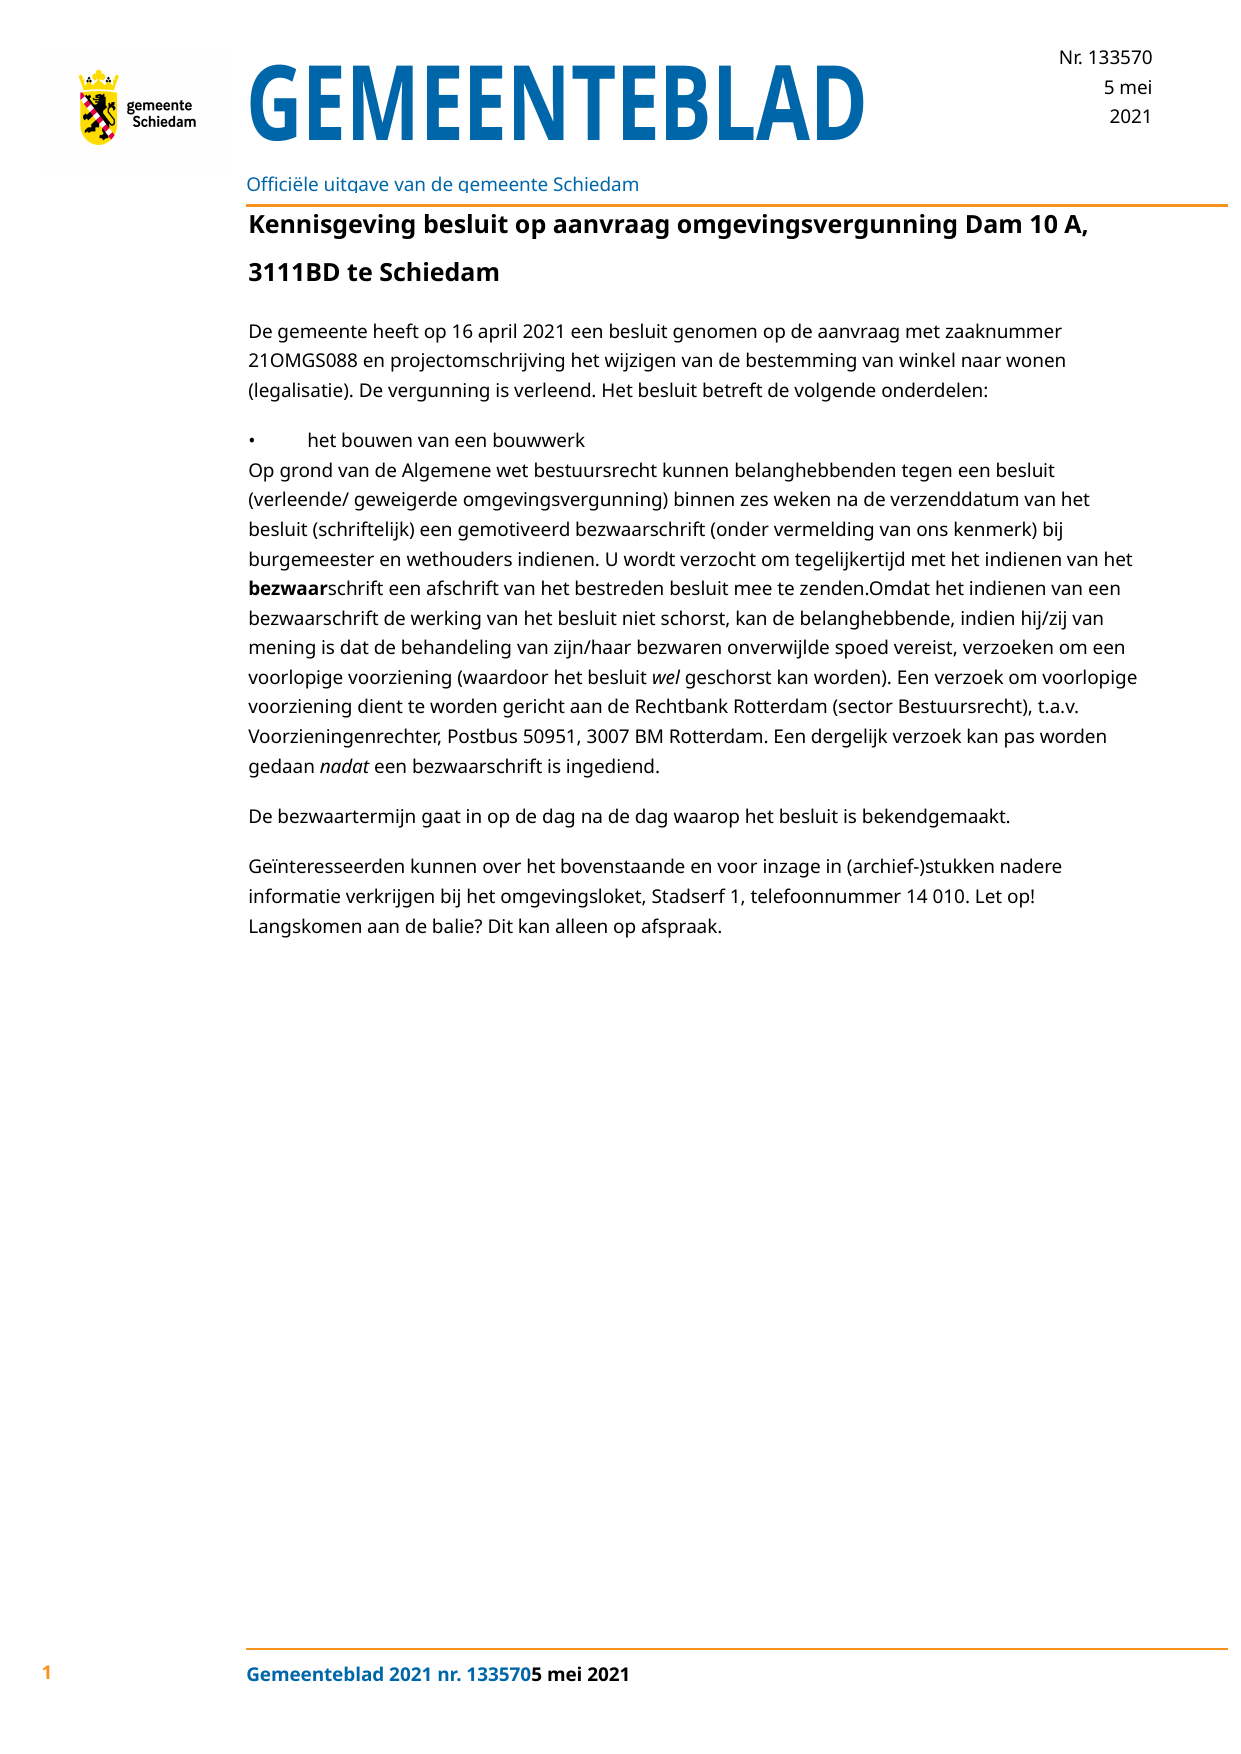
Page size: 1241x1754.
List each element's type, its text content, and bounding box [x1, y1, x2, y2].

text Geïnteresseerden kunnen over het bovenstaande en voor inzage in (archief-)stukken nadere informatie verkrijgen bij het omgevingsloket, Stadserf 1, telefoonnummer 14 010. Let op! Langskomen aan de balie? Dit kan alleen op afspraak. [248, 854, 1152, 939]
text Op grond van de Algemene wet bestuursrecht kunnen belanghebbenden tegen een besluit (verleende/ geweigerde omgevingsvergunning) binnen zes weken na de verzenddatum van het besluit (schriftelijk) een gemotiveerd bezwaarschrift (onder vermelding van ons kenmerk) bij burgemeester en wethouders indienen. U wordt verzocht om tegelijkertijd met het indienen van het bezwaarschrift een afschrift van het bestreden besluit mee te zenden.Omdat het indienen van een bezwaarschrift de werking van het besluit niet schorst, kan de belanghebbende, indien hij/zij van mening is dat de behandeling van zijn/haar bezwaren onverwijlde spoed vereist, verzoeken om een voorlopige voorziening (waardoor het besluit wel geschorst kan worden). Een verzoek om voorlopige voorziening dient te worden gericht aan de Rechtbank Rotterdam (sector Bestuursrecht), t.a.v. Voorzieningenrechter, Postbus 50951, 3007 BM Rotterdam. Een dergelijk verzoek kan pas worden gedaan nadat een bezwaarschrift is ingediend. [248, 457, 1152, 779]
text De bezwaartermijn gaat in op de dag na de dag waarop het besluit is bekendgemaakt. [248, 803, 1152, 829]
text Kennisgeving besluit op aanvraag omgevingsvergunning Dam 10 A, 3111BD te Schiedam [248, 207, 1152, 288]
text De gemeente heeft op 16 april 2021 een besluit genomen op de aanvraag met zaaknummer 21OMGS088 en projectomschrijving het wijzigen van de bestemming van winkel naar wonen (legalisatie). De vergunning is verleend. Het besluit betreft de volgende onderdelen: [248, 318, 1152, 403]
list het bouwen van een bouwwerk [248, 427, 1152, 453]
picture [41, 47, 231, 172]
